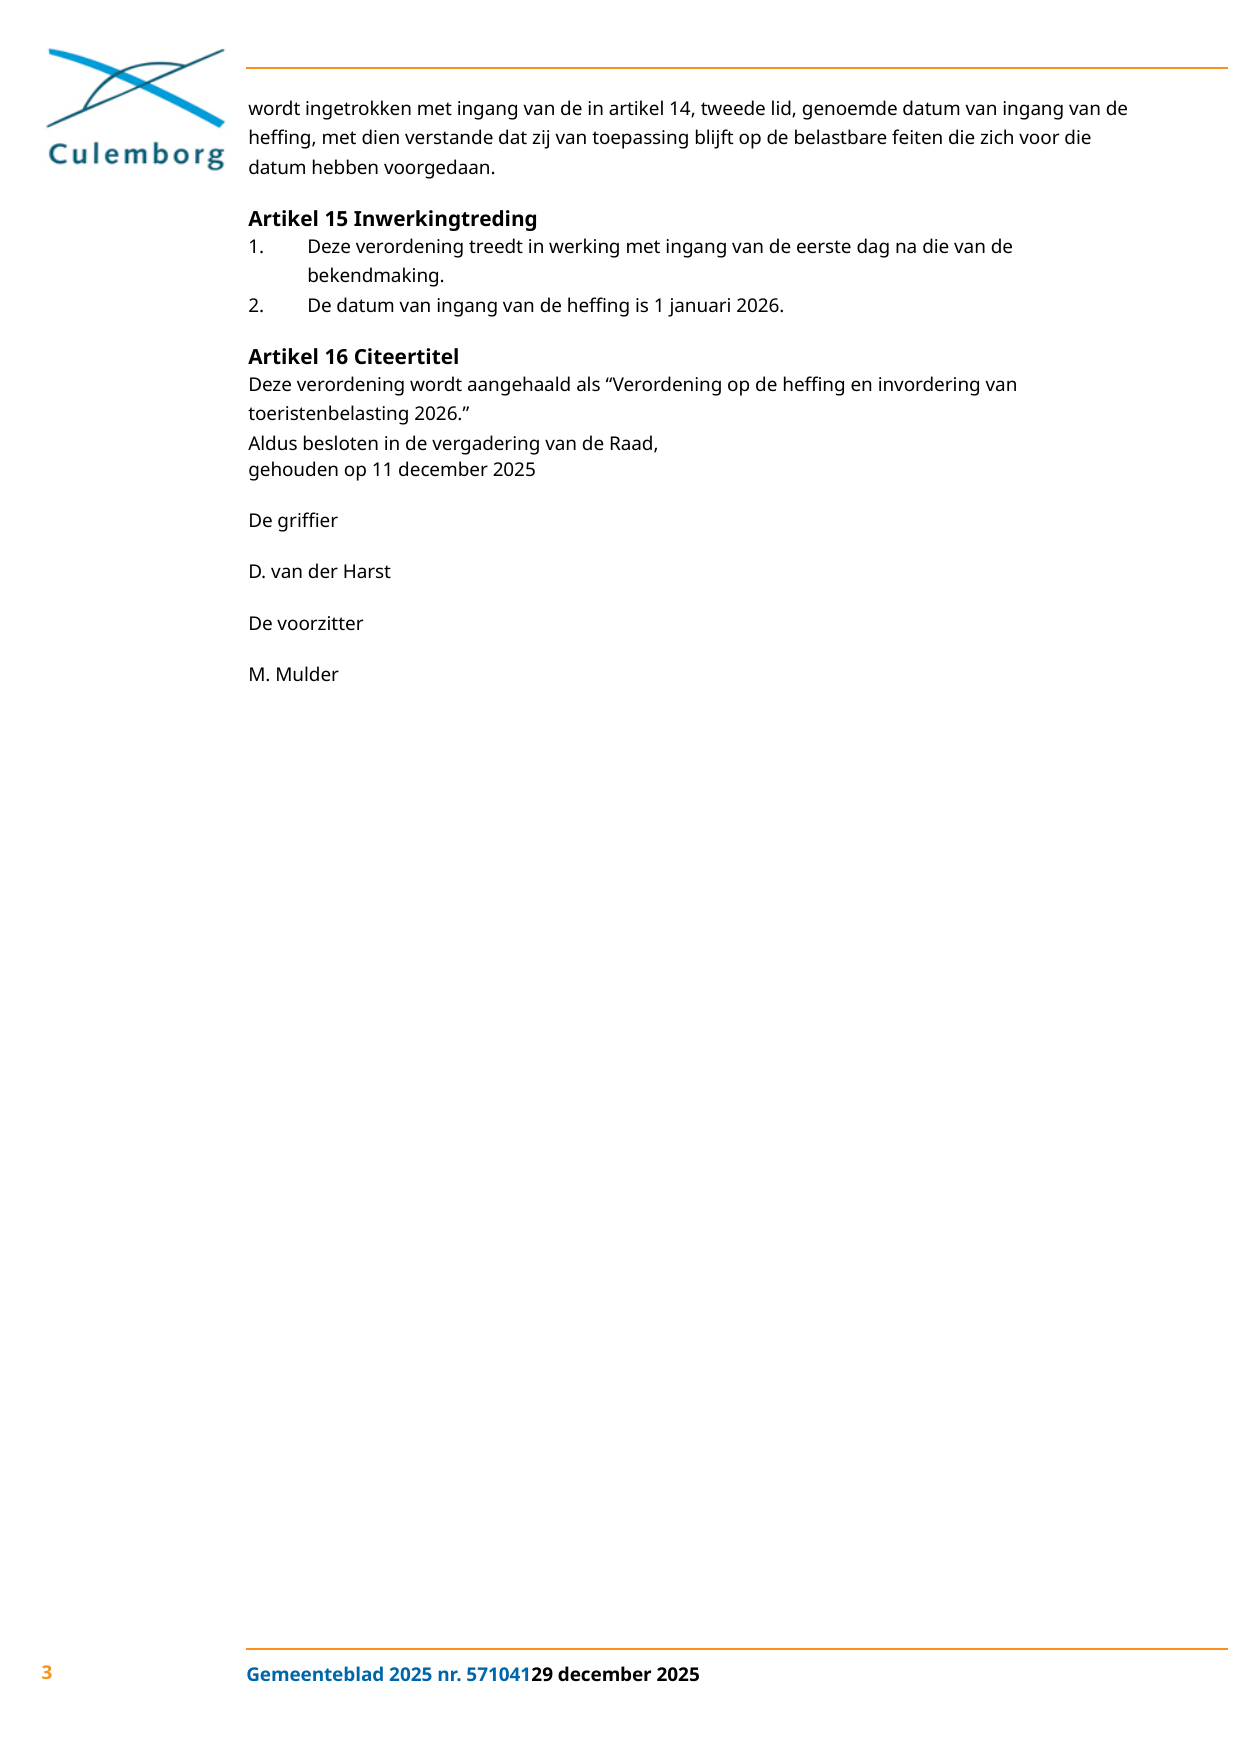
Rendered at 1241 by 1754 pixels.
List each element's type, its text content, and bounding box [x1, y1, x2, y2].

text Deze verordening wordt aangehaald als “Verordening op de heffing en invordering van toeristenbelasting 2026.” [248, 371, 1152, 426]
list De datum van ingang van de heffing is 1 januari 2026. [248, 292, 1152, 318]
text De voorzitter [248, 610, 1152, 636]
list Deze verordening treedt in werking met ingang van de eerste dag na die van de bekendmaking. [248, 233, 1152, 288]
text wordt ingetrokken met ingang van de in artikel 14, tweede lid, genoemde datum van ingang van de heffing, met dien verstande dat zij van toepassing blijft op de belastbare feiten die zich voor die datum hebben voorgedaan. [248, 95, 1152, 180]
text M. Mulder [248, 662, 1152, 687]
text Aldus besloten in de vergadering van de Raad, [248, 430, 1152, 456]
text Artikel 15 Inwerkingtreding [248, 204, 1152, 233]
text De griffier [248, 507, 1152, 533]
text Artikel 16 Citeertitel [248, 342, 1152, 371]
picture [41, 47, 231, 172]
text D. van der Harst [248, 559, 1152, 584]
text gehouden op 11 december 2025 [248, 456, 1152, 481]
